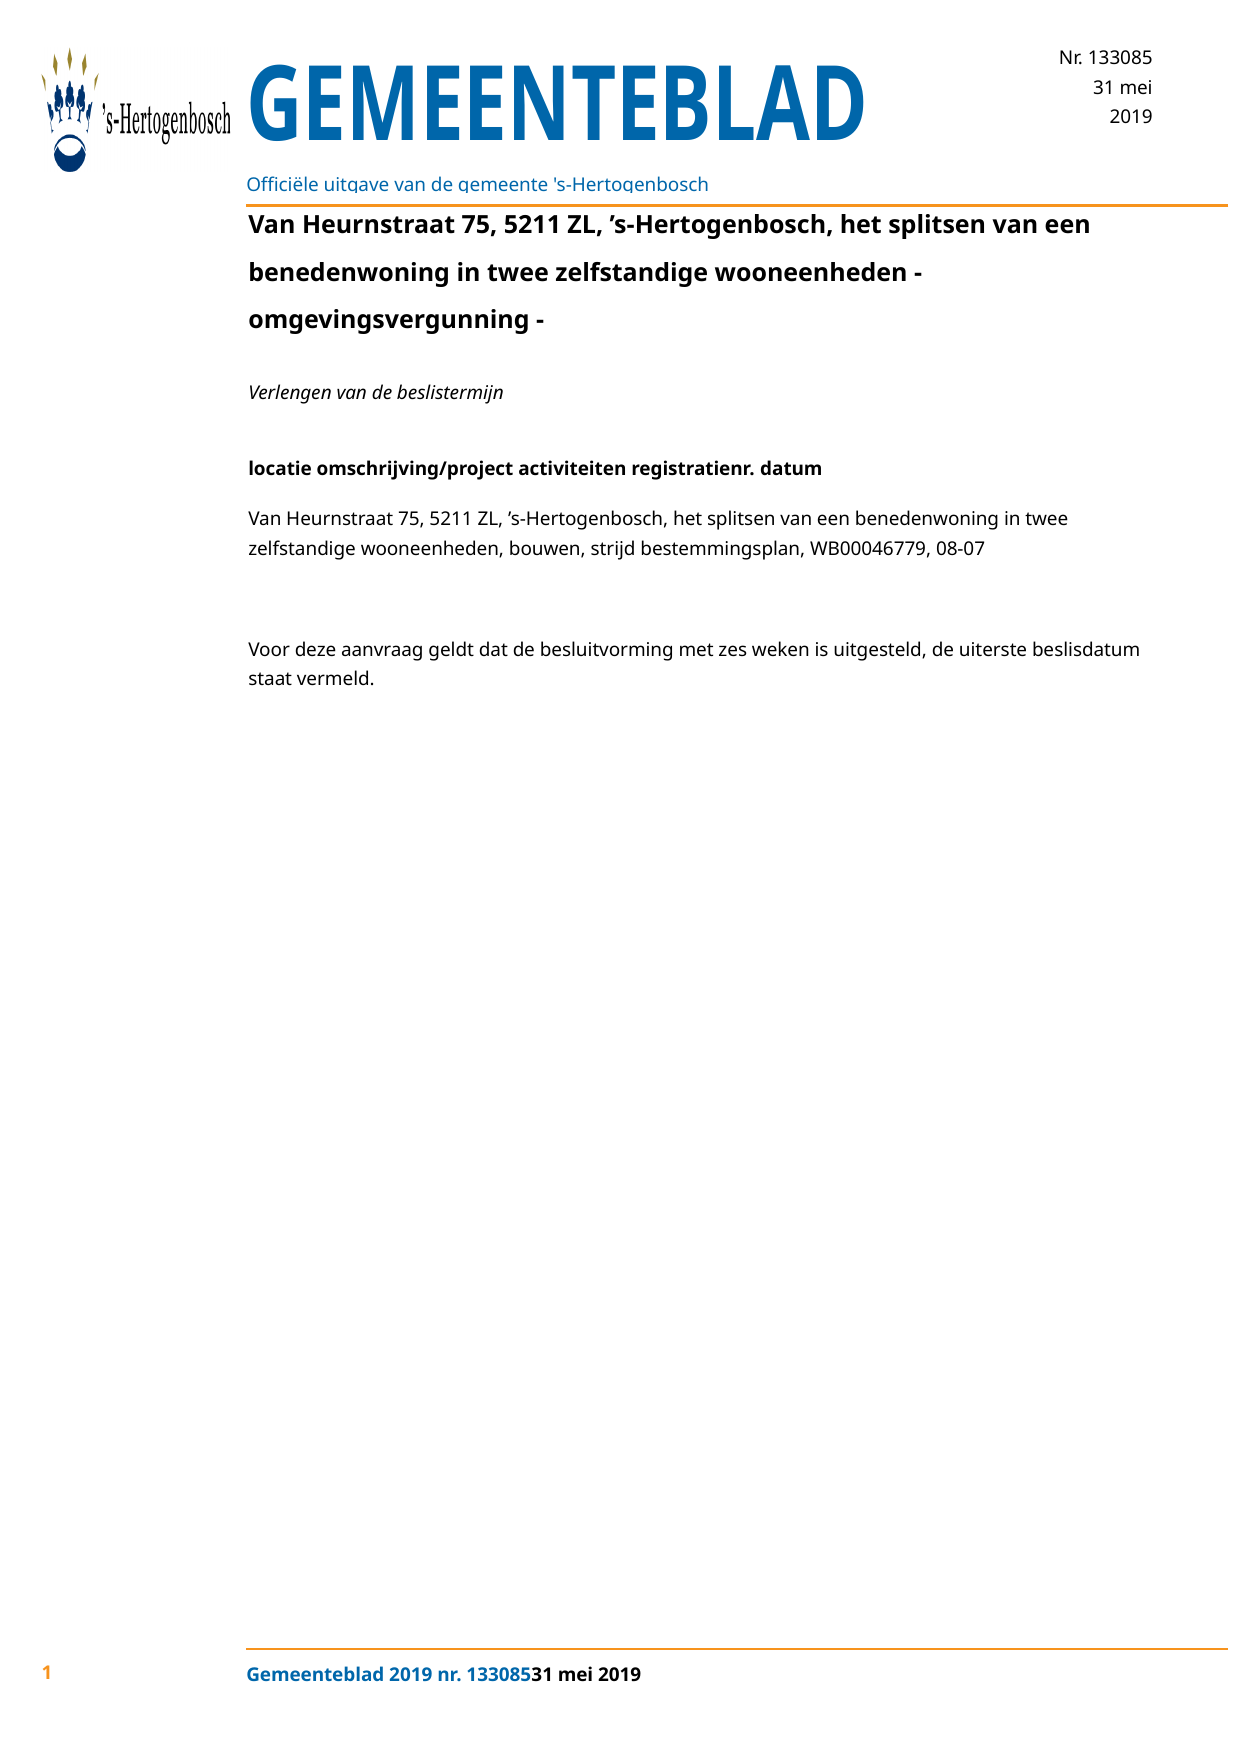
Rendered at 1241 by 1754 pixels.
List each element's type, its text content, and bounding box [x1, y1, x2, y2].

text Van Heurnstraat 75, 5211 ZL, ’s-Hertogenbosch, het splitsen van een benedenwoning in twee zelfstandige wooneenheden - omgevingsvergunning - [248, 207, 1152, 336]
text Van Heurnstraat 75, 5211 ZL, ’s-Hertogenbosch, het splitsen van een benedenwoning in twee zelfstandige wooneenheden, bouwen, strijd bestemmingsplan, WB00046779, 08-07 [248, 506, 1152, 561]
text Voor deze aanvraag geldt dat de besluitvorming met zes weken is uitgesteld, de uiterste beslisdatum staat vermeld. [248, 636, 1152, 691]
text locatie omschrijving/project activiteiten registratienr. datum [248, 455, 1152, 481]
picture [41, 47, 231, 172]
text Verlengen van de beslistermijn [248, 379, 1152, 405]
